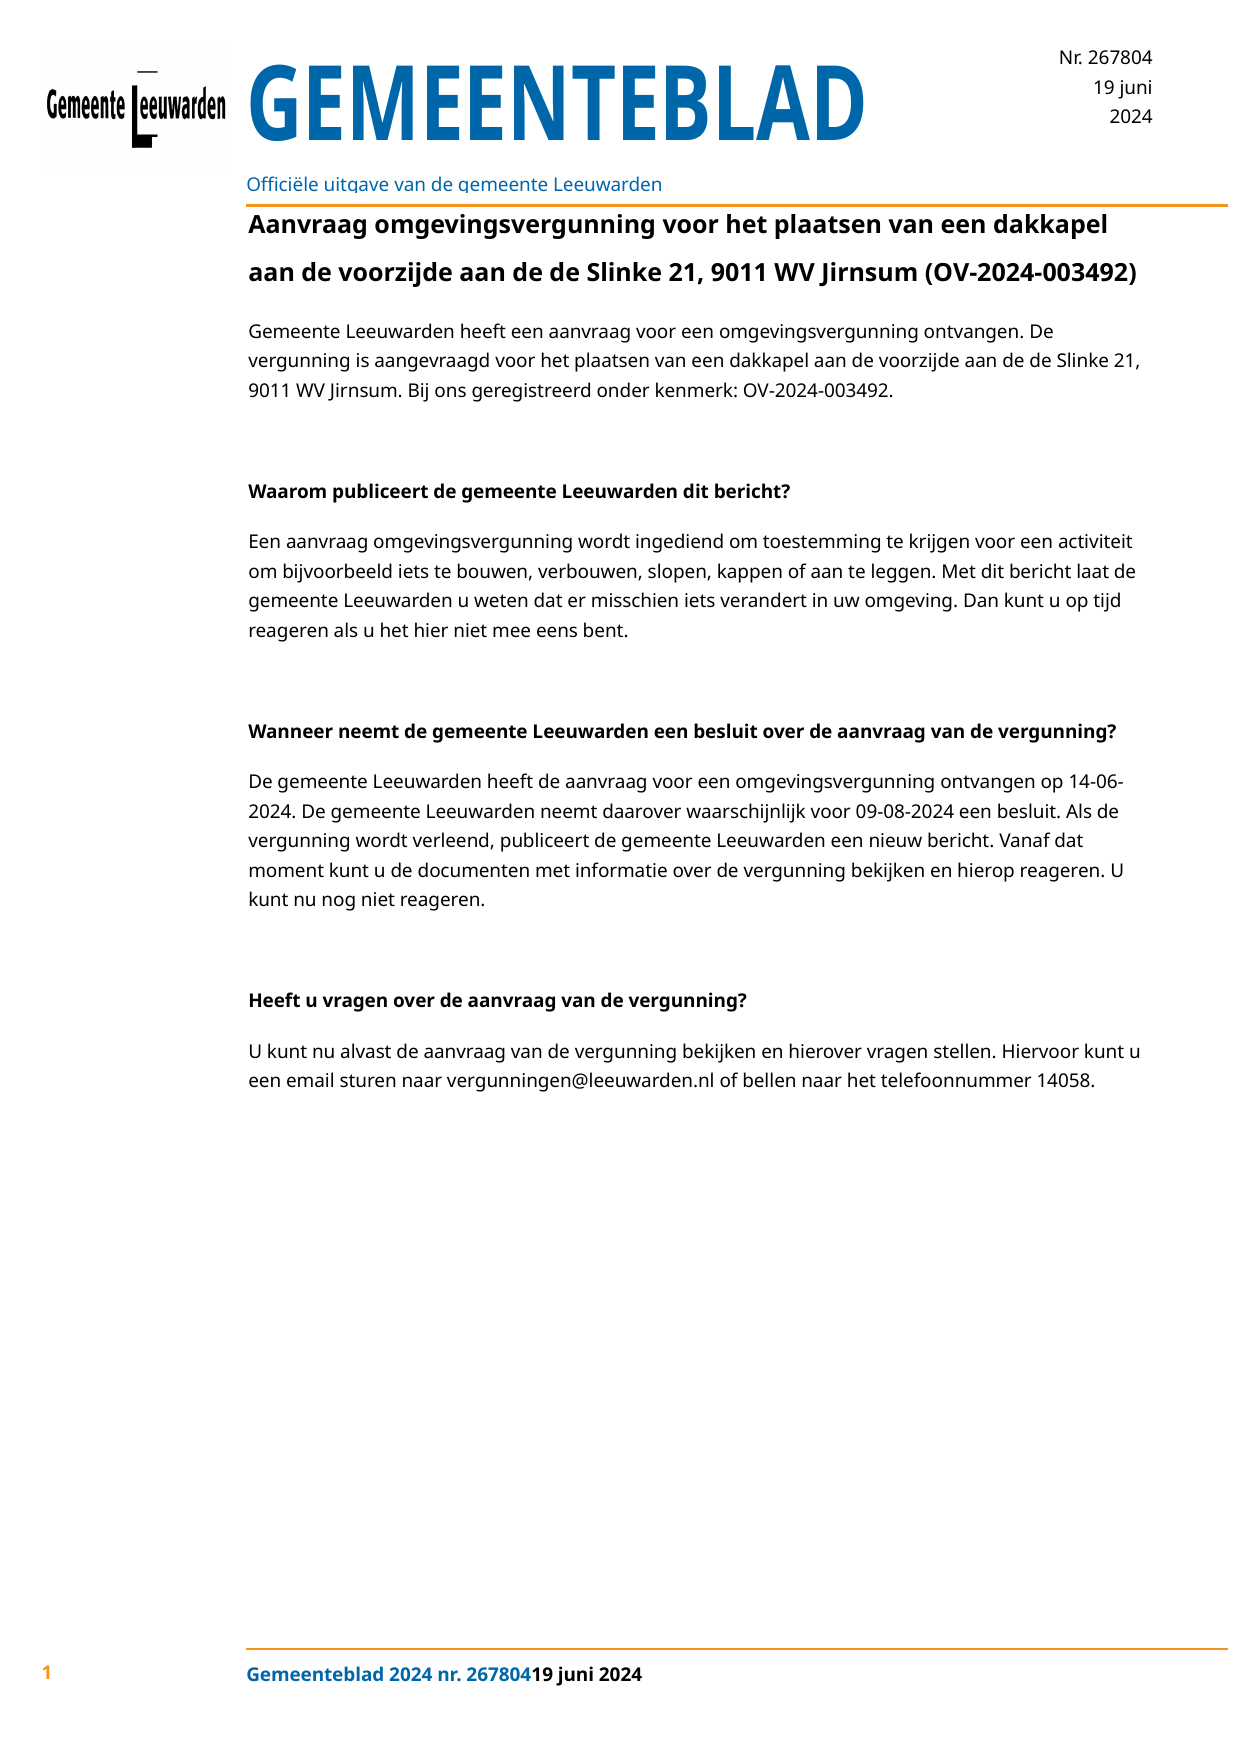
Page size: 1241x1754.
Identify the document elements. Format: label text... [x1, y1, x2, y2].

picture [41, 47, 231, 172]
text Aanvraag omgevingsvergunning voor het plaatsen van een dakkapel aan de voorzijde aan de de Slinke 21, 9011 WV Jirnsum (OV-2024-003492) [248, 207, 1152, 288]
text Gemeente Leeuwarden heeft een aanvraag voor een omgevingsvergunning ontvangen. De vergunning is aangevraagd voor het plaatsen van een dakkapel aan de voorzijde aan de de Slinke 21, 9011 WV Jirnsum. Bij ons geregistreerd onder kenmerk: OV-2024-003492. [248, 318, 1152, 403]
text De gemeente Leeuwarden heeft de aanvraag voor een omgevingsvergunning ontvangen op 14-06-2024. De gemeente Leeuwarden neemt daarover waarschijnlijk voor 09-08-2024 een besluit. Als de vergunning wordt verleend, publiceert de gemeente Leeuwarden een nieuw bericht. Vanaf dat moment kunt u de documenten met informatie over de vergunning bekijken en hierop reageren. U kunt nu nog niet reageren. [248, 768, 1152, 912]
text Een aanvraag omgevingsvergunning wordt ingediend om toestemming te krijgen voor een activiteit om bijvoorbeeld iets te bouwen, verbouwen, slopen, kappen of aan te leggen. Met dit bericht laat de gemeente Leeuwarden u weten dat er misschien iets verandert in uw omgeving. Dan kunt u op tijd reageren als u het hier niet mee eens bent. [248, 528, 1152, 643]
text Wanneer neemt de gemeente Leeuwarden een besluit over de aanvraag van de vergunning? [248, 718, 1152, 744]
text Heeft u vragen over de aanvraag van de vergunning? [248, 987, 1152, 1013]
text Waarom publiceert de gemeente Leeuwarden dit bericht? [248, 478, 1152, 504]
text U kunt nu alvast de aanvraag van de vergunning bekijken en hierover vragen stellen. Hiervoor kunt u een email sturen naar vergunningen@leeuwarden.nl of bellen naar het telefoonnummer 14058. [248, 1038, 1152, 1093]
